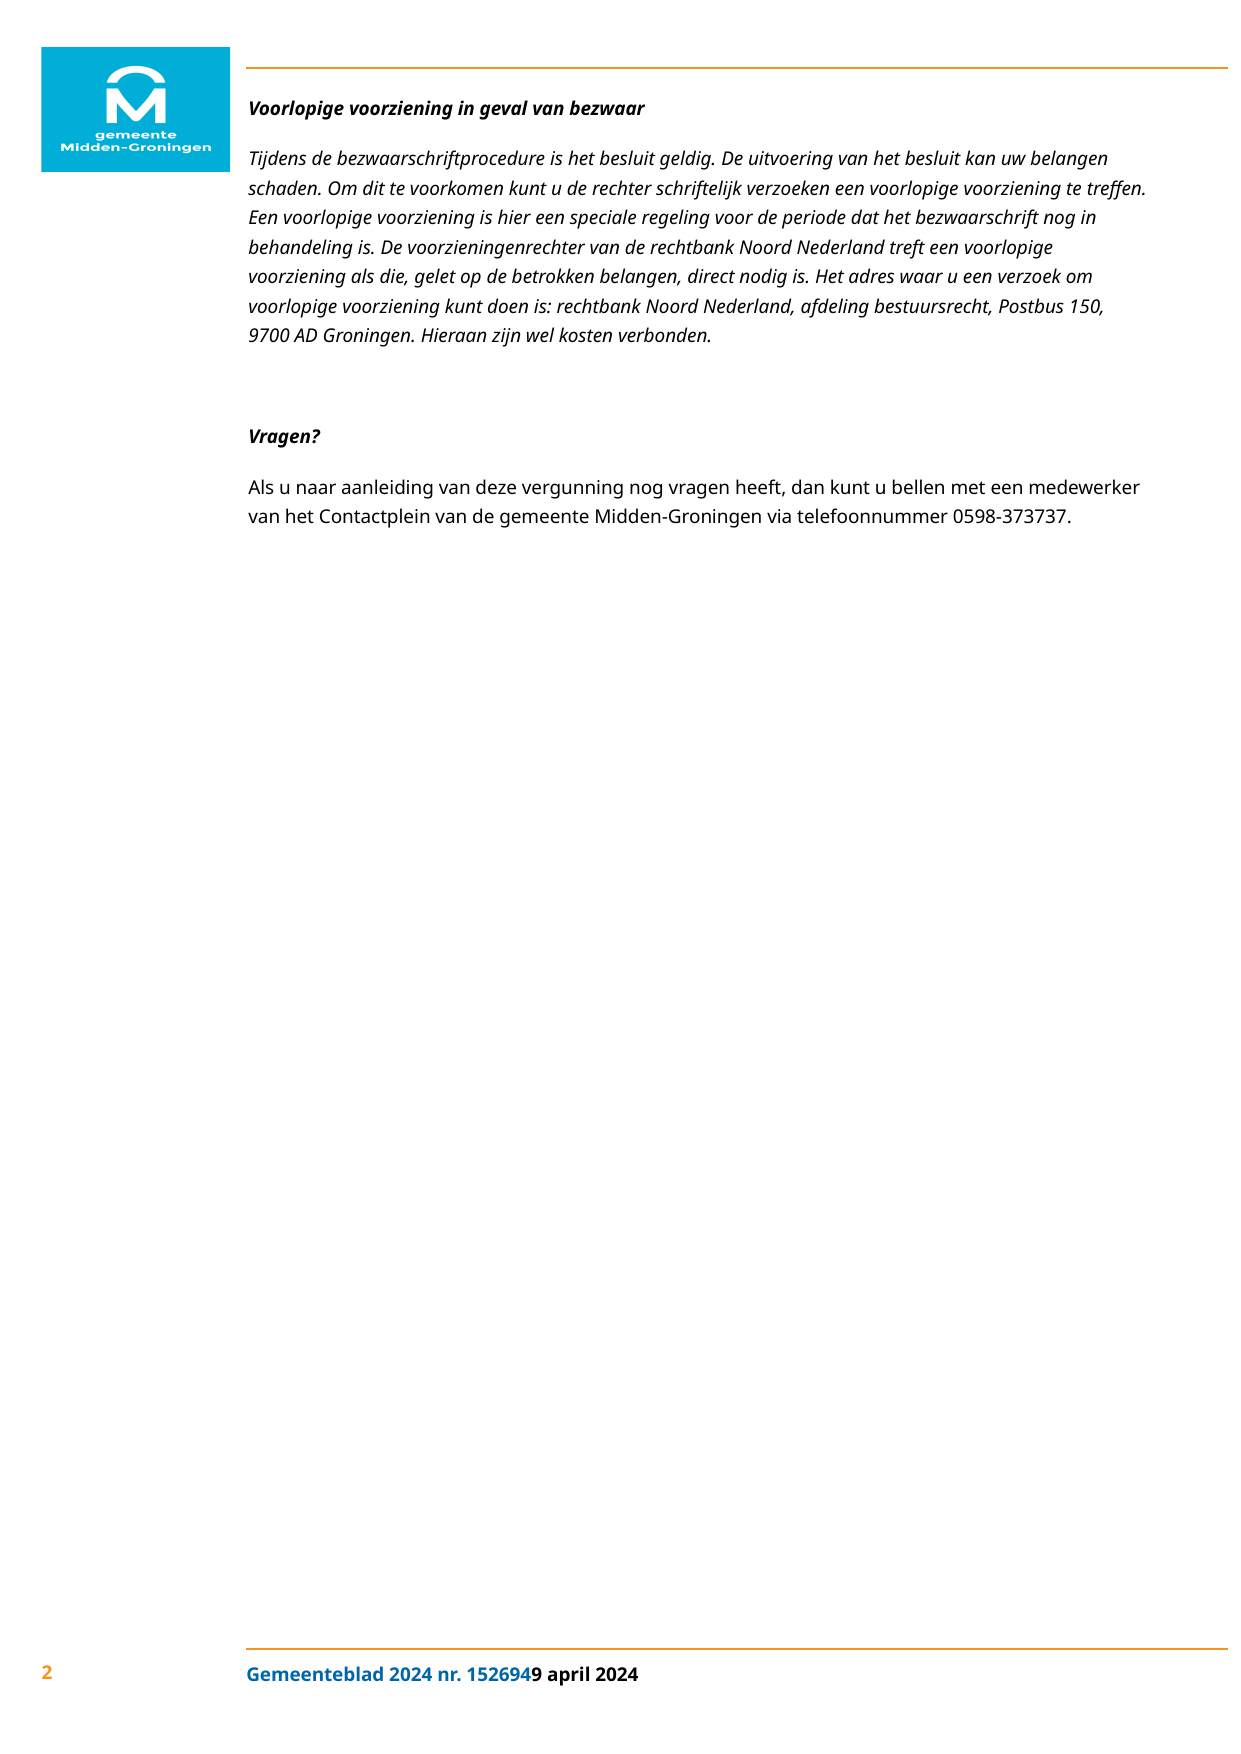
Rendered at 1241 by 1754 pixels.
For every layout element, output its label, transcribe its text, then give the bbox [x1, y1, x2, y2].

text Voorlopige voorziening in geval van bezwaar [248, 95, 1152, 121]
picture [184, 146, 190, 153]
text Tijdens de bezwaarschriftprocedure is het besluit geldig. De uitvoering van het besluit kan uw belangen schaden. Om dit te voorkomen kunt u de rechter schriftelijk verzoeken een voorlopige voorziening te treffen. Een voorlopige voorziening is hier een speciale regeling voor de periode dat het bezwaarschrift nog in behandeling is. De voorzieningenrechter van de rechtbank Noord Nederland treft een voorlopige voorziening als die, gelet op de betrokken belangen, direct nodig is. Het adres waar u een verzoek om voorlopige voorziening kunt doen is: rechtbank Noord Nederland, afdeling bestuursrecht, Postbus 150, 9700 AD Groningen. Hieraan zijn wel kosten verbonden. [248, 145, 1152, 348]
text Als u naar aanleiding van deze vergunning nog vragen heeft, dan kunt u bellen met een medewerker van het Contactplein van de gemeente Midden-Groningen via telefoonnummer 0598-373737. [248, 474, 1152, 529]
picture [107, 89, 165, 122]
text Vragen? [248, 423, 1152, 449]
picture [108, 66, 164, 82]
